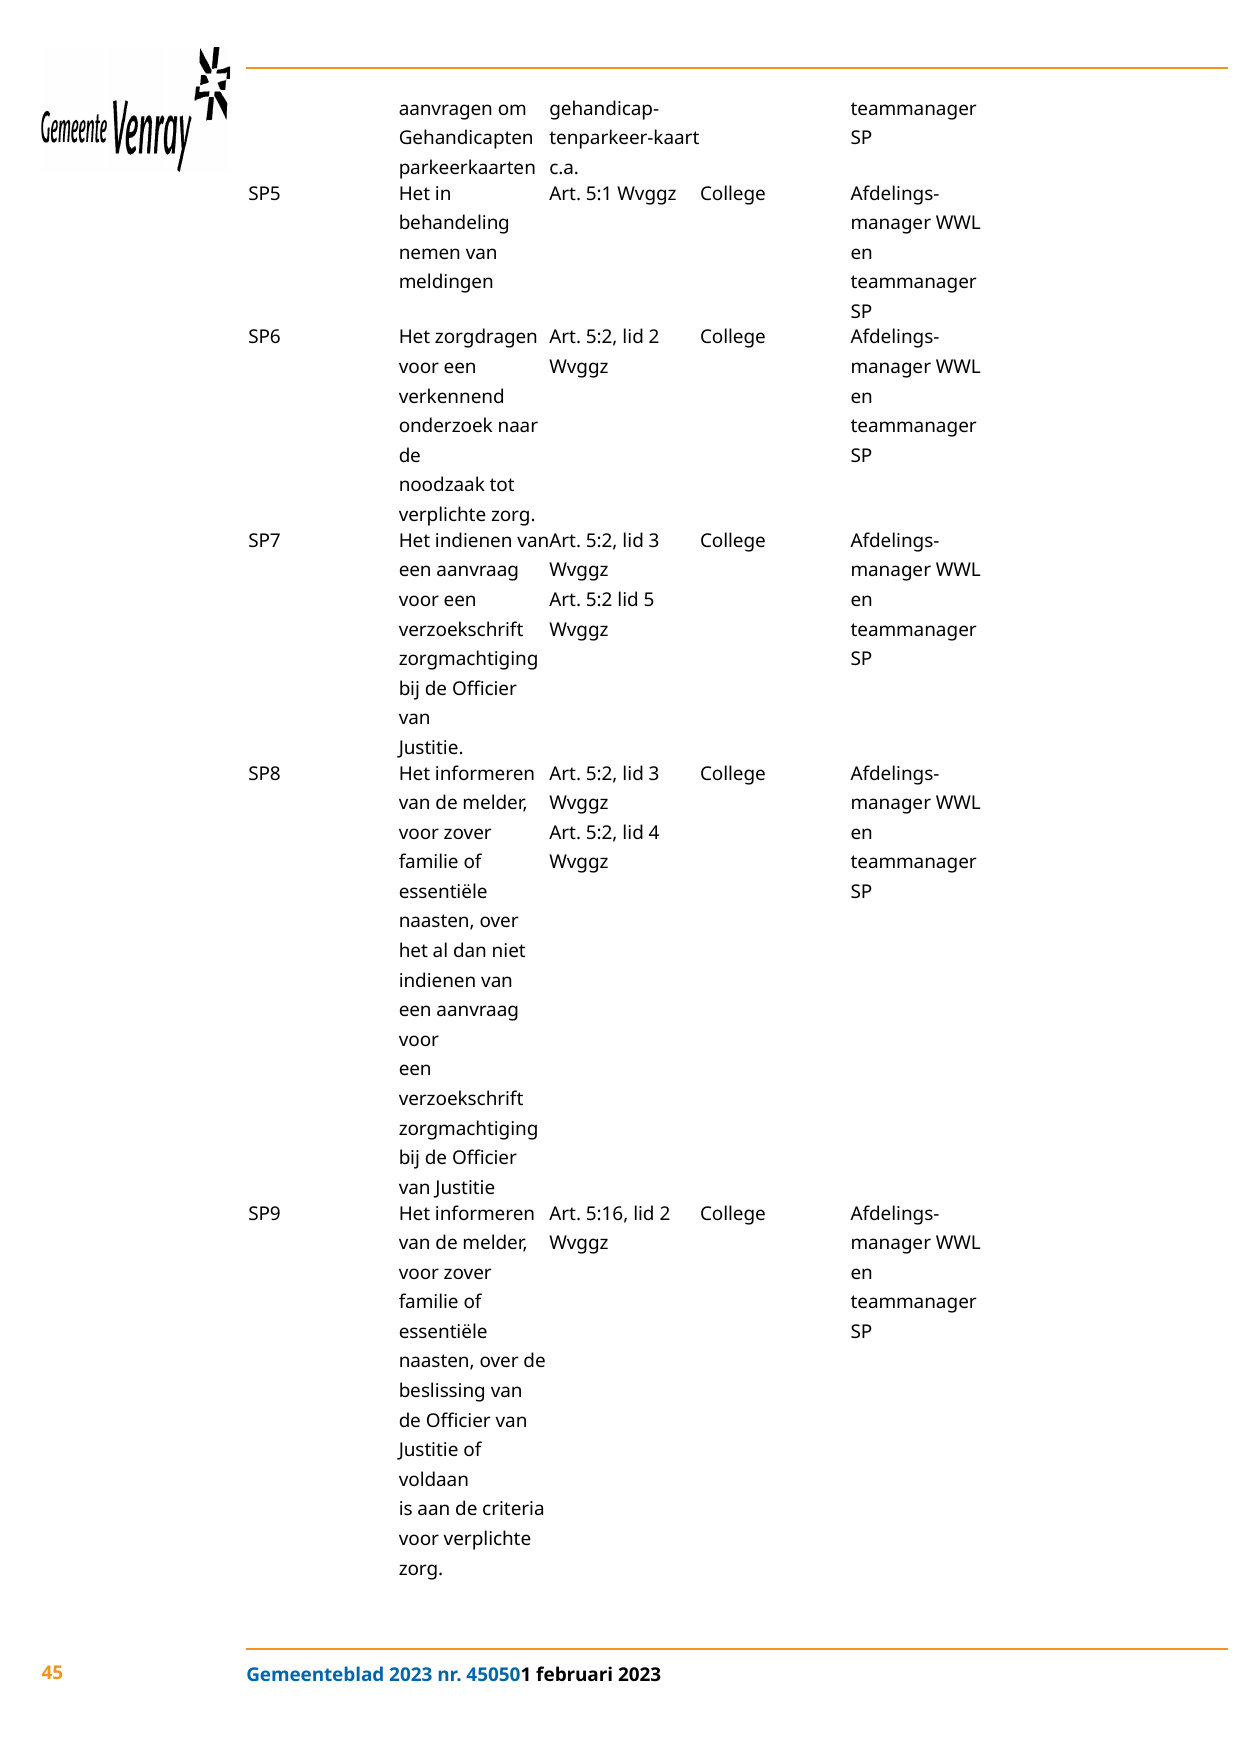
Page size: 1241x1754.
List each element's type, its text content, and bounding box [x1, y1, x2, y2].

table_cell [1001, 95, 1152, 180]
table_cell [1001, 324, 1152, 527]
table_cell Het indienen van een aanvraag voor een verzoekschrift zorgmachtiging bij de Officier van Justitie. [399, 527, 549, 760]
table_cell SP9 [248, 1200, 398, 1580]
table_cell SP7 [248, 527, 398, 760]
table_cell Art. 5:16, lid 2 Wvggz [549, 1200, 700, 1580]
table_cell College [700, 527, 850, 760]
table_cell College [700, 324, 850, 527]
table_cell [1001, 760, 1152, 1200]
table_cell Art. 5:2, lid 2 Wvggz [549, 324, 700, 527]
table_cell SP5 [248, 180, 398, 324]
table_cell College [700, 180, 850, 324]
table_cell [700, 95, 850, 180]
table_cell [248, 95, 398, 180]
table_cell Art. 5:1 Wvggz [549, 180, 700, 324]
table_cell Afdelings-manager WWL en teammanager SP [850, 760, 1001, 1200]
table_cell gehandicap-tenparkeer-kaart c.a. [549, 95, 700, 180]
table_cell [1001, 527, 1152, 760]
table_cell aanvragen om Gehandicapten parkeerkaarten [399, 95, 549, 180]
picture [41, 47, 231, 172]
table_cell Afdelings-manager WWL en teammanager SP [850, 324, 1001, 527]
table_cell [1001, 180, 1152, 324]
table_cell College [700, 1200, 850, 1580]
table_cell Art. 5:2, lid 3 Wvggz Art. 5:2 lid 5 Wvggz [549, 527, 700, 760]
table_cell Afdelings-manager WWL en teammanager SP [850, 180, 1001, 324]
table_cell SP8 [248, 760, 398, 1200]
table_cell SP6 [248, 324, 398, 527]
table_cell [1001, 1200, 1152, 1580]
table_cell teammanager SP [850, 95, 1001, 180]
table_cell Afdelings-manager WWL en teammanager SP [850, 527, 1001, 760]
table_cell College [700, 760, 850, 1200]
table_cell Het in behandeling nemen van meldingen [399, 180, 549, 324]
table_cell Afdelings-manager WWL en teammanager SP [850, 1200, 1001, 1580]
table_cell Art. 5:2, lid 3 Wvggz Art. 5:2, lid 4 Wvggz [549, 760, 700, 1200]
table_cell Het informeren van de melder, voor zover familie of essentiële naasten, over de beslissing van de Officier van Justitie of voldaan is aan de criteria voor verplichte zorg. [399, 1200, 549, 1580]
table_cell Het zorgdragen voor een verkennend onderzoek naar de noodzaak tot verplichte zorg. [399, 324, 549, 527]
table_cell Het informeren van de melder, voor zover familie of essentiële naasten, over het al dan niet indienen van een aanvraag voor een verzoekschrift zorgmachtiging bij de Officier van Justitie [399, 760, 549, 1200]
